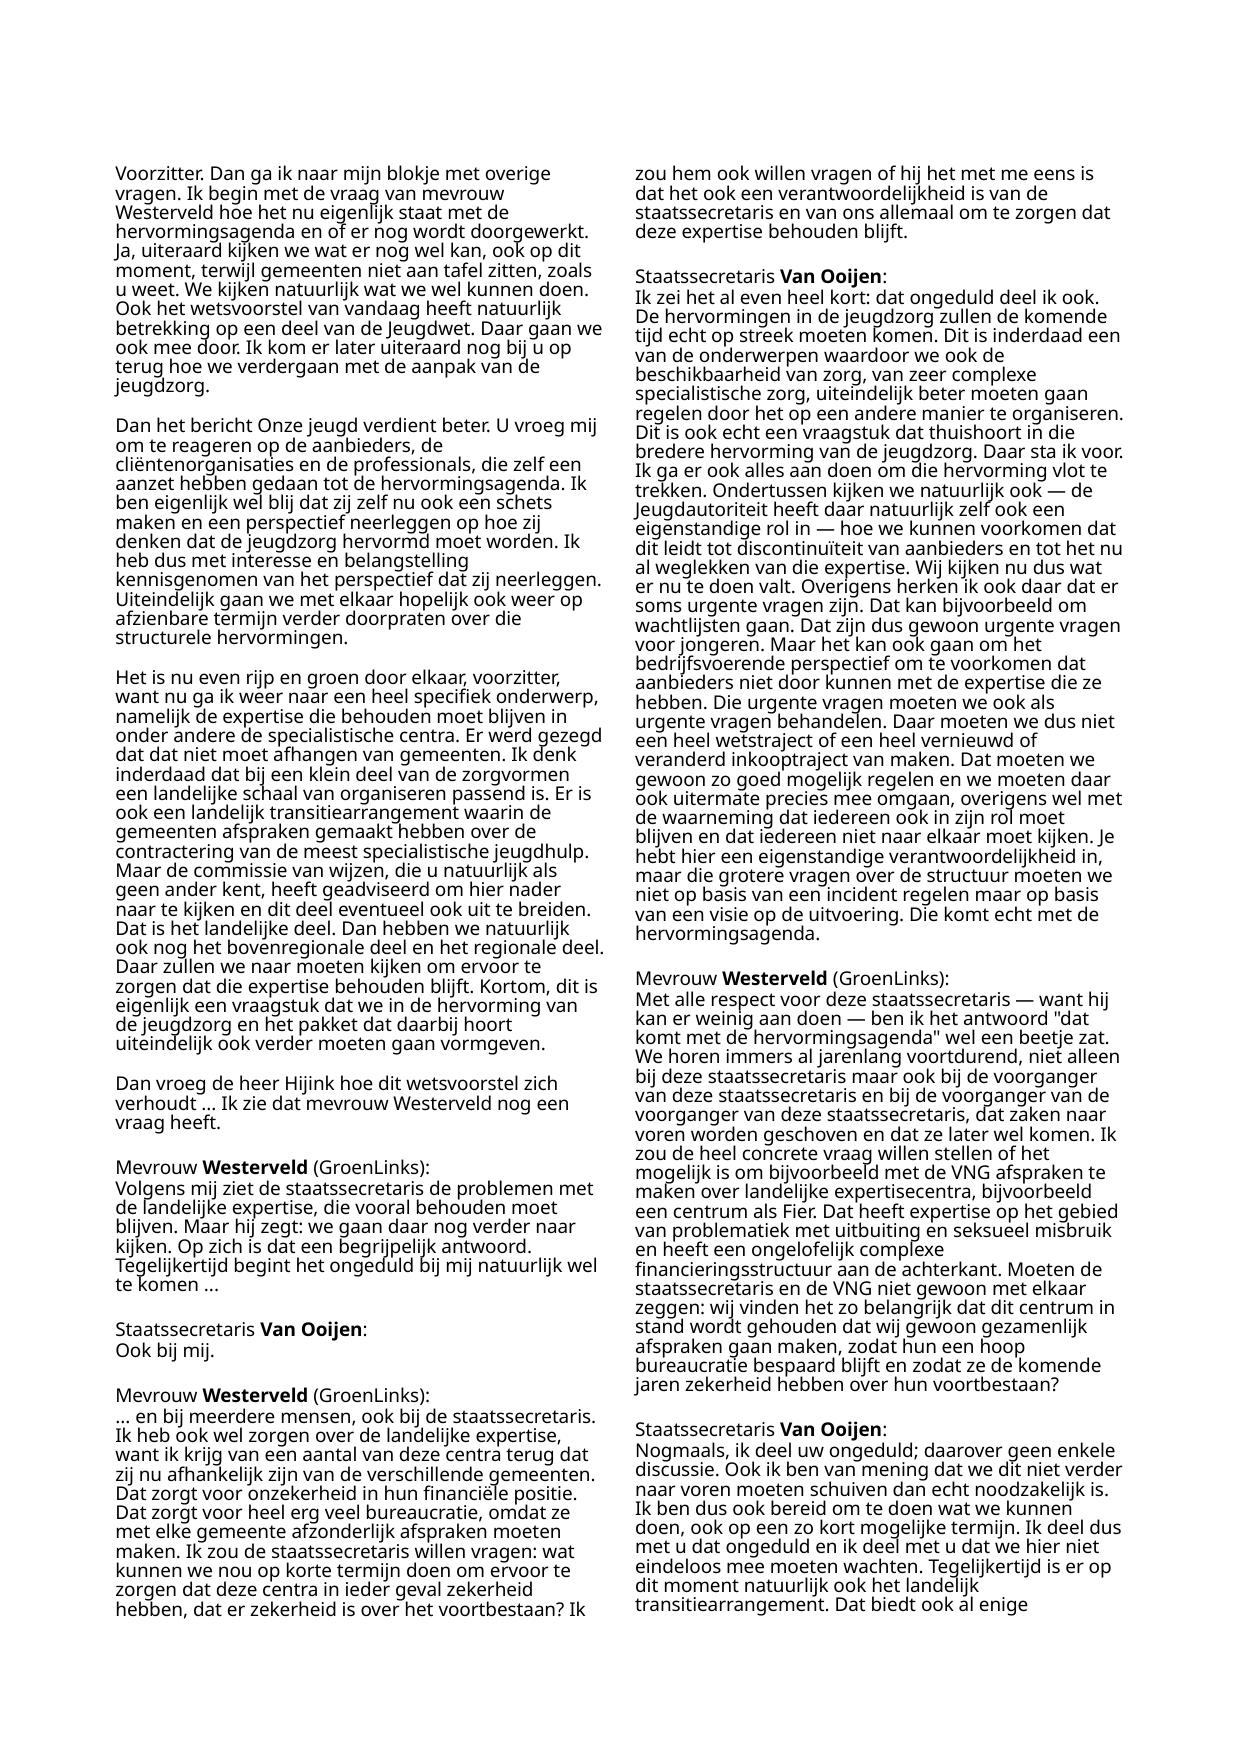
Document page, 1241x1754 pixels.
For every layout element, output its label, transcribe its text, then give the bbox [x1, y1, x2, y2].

text Met alle respect voor deze staatssecretaris — want hij kan er weinig aan doen — ben ik het antwoord "dat komt met de hervormingsagenda" wel een beetje zat. We horen immers al jarenlang voortdurend, niet alleen bij deze staatssecretaris maar ook bij de voorganger van deze staatssecretaris en bij de voorganger van de voorganger van deze staatssecretaris, dat zaken naar voren worden geschoven en dat ze later wel komen. Ik zou de heel concrete vraag willen stellen of het mogelijk is om bijvoorbeeld met de VNG afspraken te maken over landelijke expertisecentra, bijvoorbeeld een centrum als Fier. Dat heeft expertise op het gebied van problematiek met uitbuiting en seksueel misbruik en heeft een ongelofelijk complexe financieringsstructuur aan de achterkant. Moeten de staatssecretaris en de VNG niet gewoon met elkaar zeggen: wij vinden het zo belangrijk dat dit centrum in stand wordt gehouden dat wij gewoon gezamenlijk afspraken gaan maken, zodat hun een hoop bureaucratie bespaard blijft en zodat ze de komende jaren zekerheid hebben over hun voortbestaan? [635, 991, 1125, 1395]
text zou hem ook willen vragen of hij het met me eens is dat het ook een verantwoordelijkheid is van de staatssecretaris en van ons allemaal om te zorgen dat deze expertise behouden blijft. [635, 165, 1125, 242]
text Het is nu even rijp en groen door elkaar, voorzitter, want nu ga ik weer naar een heel specifiek onderwerp, namelijk de expertise die behouden moet blijven in onder andere de specialistische centra. Er werd gezegd dat dat niet moet afhangen van gemeenten. Ik denk inderdaad dat bij een klein deel van de zorgvormen een landelijke schaal van organiseren passend is. Er is ook een landelijk transitiearrangement waarin de gemeenten afspraken gemaakt hebben over de contractering van de meest specialistische jeugdhulp. Maar de commissie van wijzen, die u natuurlijk als geen ander kent, heeft geadviseerd om hier nader naar te kijken en dit deel eventueel ook uit te breiden. Dat is het landelijke deel. Dan hebben we natuurlijk ook nog het bovenregionale deel en het regionale deel. Daar zullen we naar moeten kijken om ervoor te zorgen dat die expertise behouden blijft. Kortom, dit is eigenlijk een vraagstuk dat we in de hervorming van de jeugdzorg en het pakket dat daarbij hoort uiteindelijk ook verder moeten gaan vormgeven. [115, 669, 605, 1055]
text Voorzitter. Dan ga ik naar mijn blokje met overige vragen. Ik begin met de vraag van mevrouw Westerveld hoe het nu eigenlijk staat met de hervormingsagenda en of er nog wordt doorgewerkt. Ja, uiteraard kijken we wat er nog wel kan, ook op dit moment, terwijl gemeenten niet aan tafel zitten, zoals u weet. We kijken natuurlijk wat we wel kunnen doen. Ook het wetsvoorstel van vandaag heeft natuurlijk betrekking op een deel van de Jeugdwet. Daar gaan we ook mee door. Ik kom er later uiteraard nog bij u op terug hoe we verdergaan met de aanpak van de jeugdzorg. [115, 165, 605, 397]
text Ik zei het al even heel kort: dat ongeduld deel ik ook. De hervormingen in de jeugdzorg zullen de komende tijd echt op streek moeten komen. Dit is inderdaad een van de onderwerpen waardoor we ook de beschikbaarheid van zorg, van zeer complexe specialistische zorg, uiteindelijk beter moeten gaan regelen door het op een andere manier te organiseren. Dit is ook echt een vraagstuk dat thuishoort in die bredere hervorming van de jeugdzorg. Daar sta ik voor. Ik ga er ook alles aan doen om die hervorming vlot te trekken. Ondertussen kijken we natuurlijk ook — de Jeugdautoriteit heeft daar natuurlijk zelf ook een eigenstandige rol in — hoe we kunnen voorkomen dat dit leidt tot discontinuïteit van aanbieders en tot het nu al weglekken van die expertise. Wij kijken nu dus wat er nu te doen valt. Overigens herken ik ook daar dat er soms urgente vragen zijn. Dat kan bijvoorbeeld om wachtlijsten gaan. Dat zijn dus gewoon urgente vragen voor jongeren. Maar het kan ook gaan om het bedrijfsvoerende perspectief om te voorkomen dat aanbieders niet door kunnen met de expertise die ze hebben. Die urgente vragen moeten we ook als urgente vragen behandelen. Daar moeten we dus niet een heel wetstraject of een heel vernieuwd of veranderd inkooptraject van maken. Dat moeten we gewoon zo goed mogelijk regelen en we moeten daar ook uitermate precies mee omgaan, overigens wel met de waarneming dat iedereen ook in zijn rol moet blijven en dat iedereen niet naar elkaar moet kijken. Je hebt hier een eigenstandige verantwoordelijkheid in, maar die grotere vragen over de structuur moeten we niet op basis van een incident regelen maar op basis van een visie op de uitvoering. Die komt echt met de hervormingsagenda. [635, 289, 1125, 944]
text Staatssecretaris Van Ooijen: [635, 263, 1125, 289]
text Mevrouw Westerveld (GroenLinks): [635, 965, 1125, 991]
text Mevrouw Westerveld (GroenLinks): [115, 1154, 605, 1180]
text Dan vroeg de heer Hijink hoe dit wetsvoorstel zich verhoudt ... Ik zie dat mevrouw Westerveld nog een vraag heeft. [115, 1075, 605, 1133]
text Volgens mij ziet de staatssecretaris de problemen met de landelijke expertise, die vooral behouden moet blijven. Maar hij zegt: we gaan daar nog verder naar kijken. Op zich is dat een begrijpelijk antwoord. Tegelijkertijd begint het ongeduld bij mij natuurlijk wel te komen ... [115, 1180, 605, 1295]
text Staatssecretaris Van Ooijen: [635, 1416, 1125, 1442]
text Staatssecretaris Van Ooijen: [115, 1316, 605, 1342]
text Mevrouw Westerveld (GroenLinks): [115, 1382, 605, 1408]
text Dan het bericht Onze jeugd verdient beter. U vroeg mij om te reageren op de aanbieders, de cliëntenorganisaties en de professionals, die zelf een aanzet hebben gedaan tot de hervormingsagenda. Ik ben eigenlijk wel blij dat zij zelf nu ook een schets maken en een perspectief neerleggen op hoe zij denken dat de jeugdzorg hervormd moet worden. Ik heb dus met interesse en belangstelling kennisgenomen van het perspectief dat zij neerleggen. Uiteindelijk gaan we met elkaar hopelijk ook weer op afzienbare termijn verder doorpraten over die structurele hervormingen. [115, 417, 605, 648]
text Ook bij mij. [115, 1342, 605, 1361]
text ... en bij meerdere mensen, ook bij de staatssecretaris. Ik heb ook wel zorgen over de landelijke expertise, want ik krijg van een aantal van deze centra terug dat zij nu afhankelijk zijn van de verschillende gemeenten. Dat zorgt voor onzekerheid in hun financiële positie. Dat zorgt voor heel erg veel bureaucratie, omdat ze met elke gemeente afzonderlijk afspraken moeten maken. Ik zou de staatssecretaris willen vragen: wat kunnen we nou op korte termijn doen om ervoor te zorgen dat deze centra in ieder geval zekerheid hebben, dat er zekerheid is over het voortbestaan? Ik [115, 1408, 605, 1620]
text Nogmaals, ik deel uw ongeduld; daarover geen enkele discussie. Ook ik ben van mening dat we dit niet verder naar voren moeten schuiven dan echt noodzakelijk is. Ik ben dus ook bereid om te doen wat we kunnen doen, ook op een zo kort mogelijke termijn. Ik deel dus met u dat ongeduld en ik deel met u dat we hier niet eindeloos mee moeten wachten. Tegelijkertijd is er op dit moment natuurlijk ook het landelijk transitiearrangement. Dat biedt ook al enige [635, 1442, 1125, 1615]
